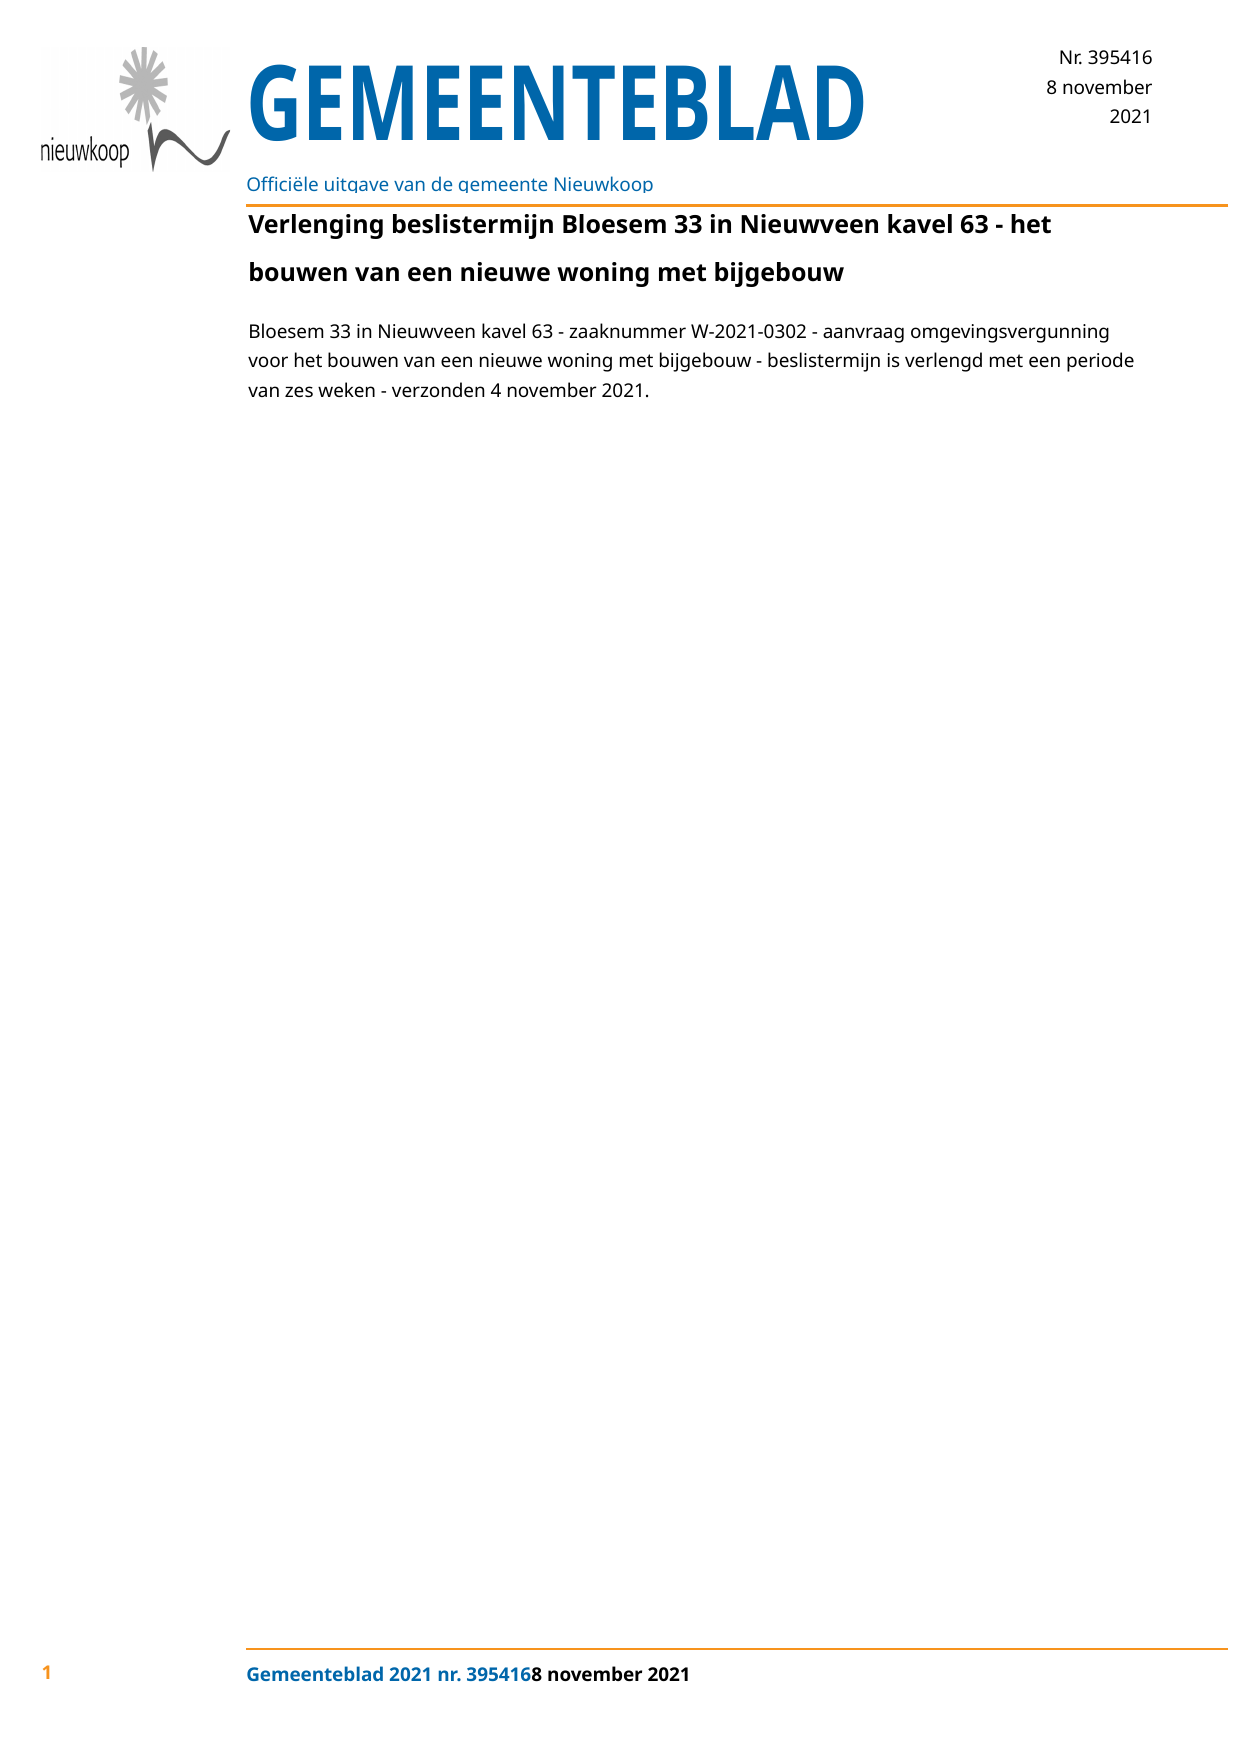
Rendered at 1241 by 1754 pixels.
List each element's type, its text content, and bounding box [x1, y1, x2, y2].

picture [41, 47, 231, 172]
text Verlenging beslistermijn Bloesem 33 in Nieuwveen kavel 63 - het bouwen van een nieuwe woning met bijgebouw [248, 207, 1152, 288]
text Bloesem 33 in Nieuwveen kavel 63 - zaaknummer W-2021-0302 - aanvraag omgevingsvergunning voor het bouwen van een nieuwe woning met bijgebouw - beslistermijn is verlengd met een periode van zes weken - verzonden 4 november 2021. [248, 318, 1152, 403]
